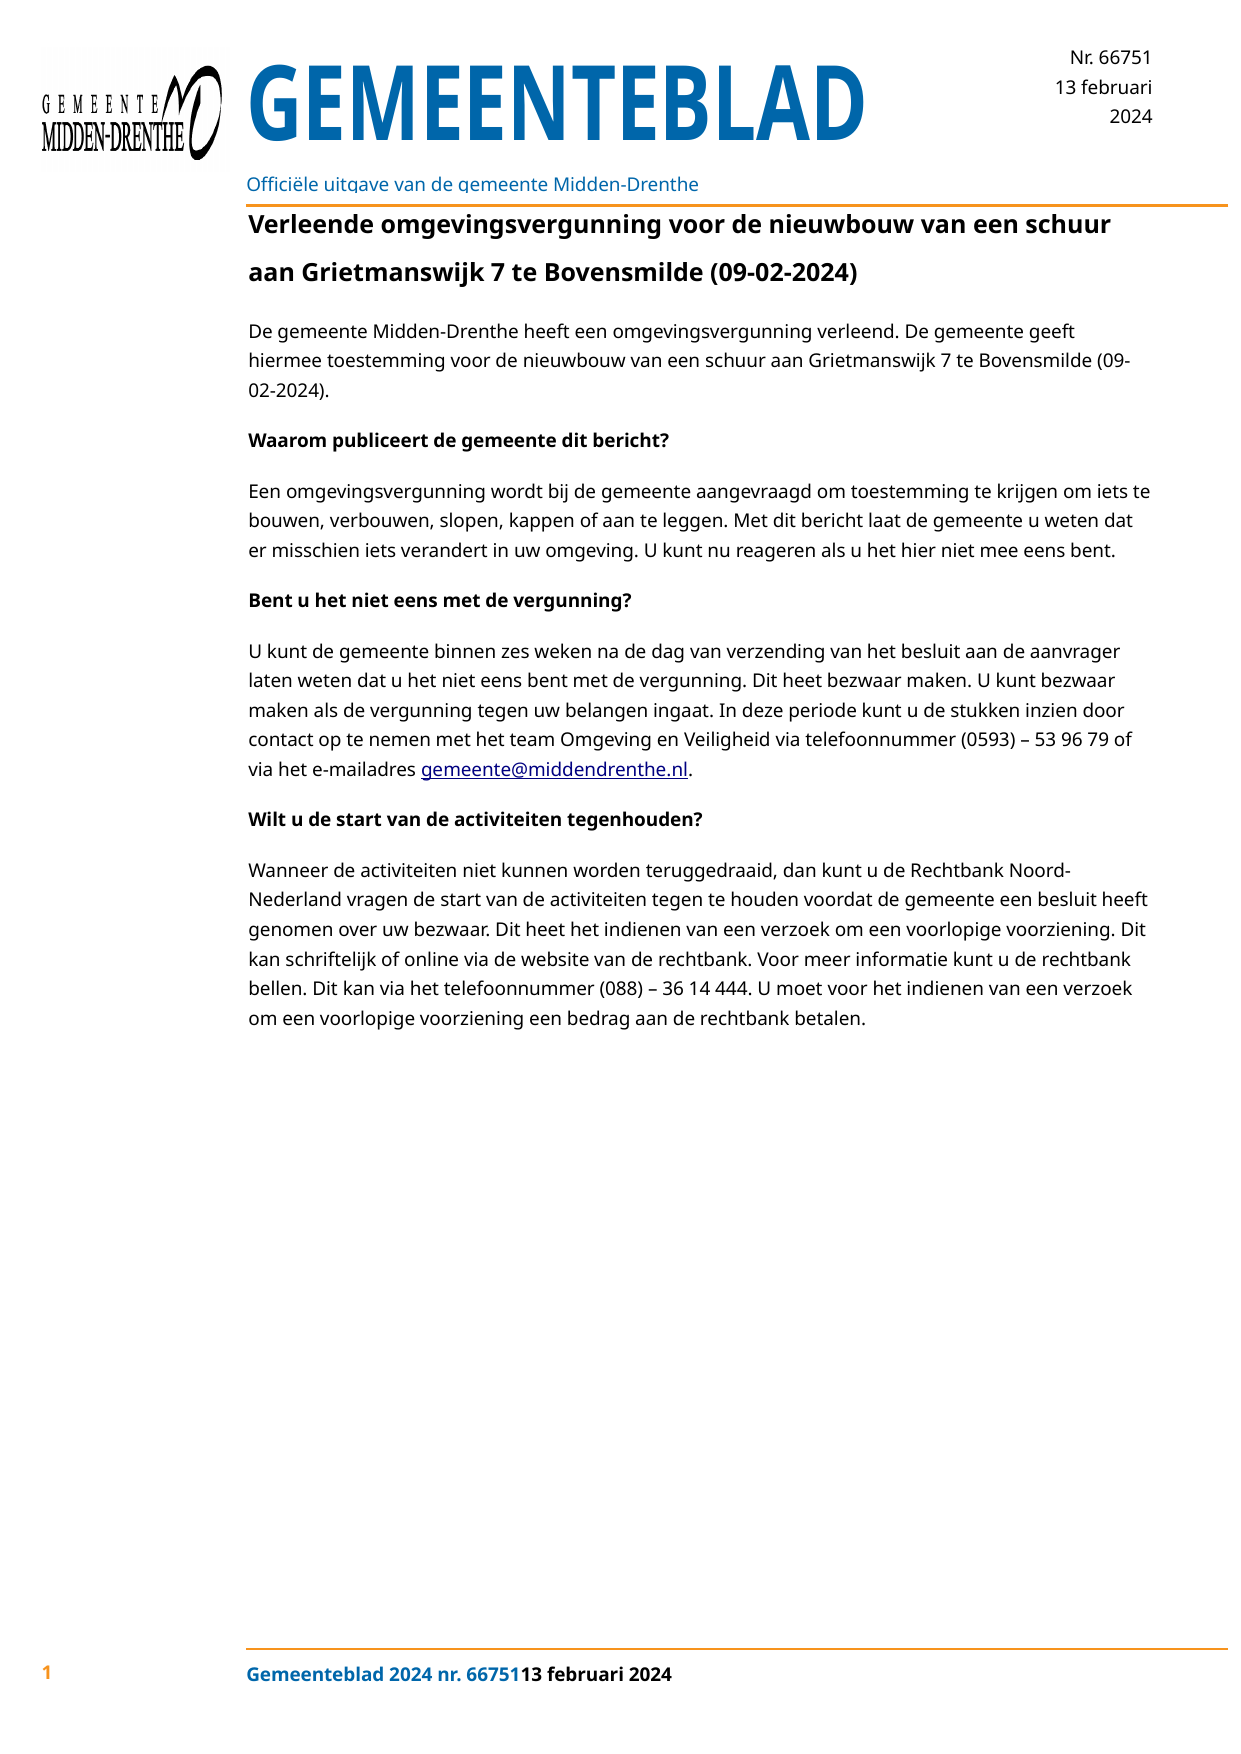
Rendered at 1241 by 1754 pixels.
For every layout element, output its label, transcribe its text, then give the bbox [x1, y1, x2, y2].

text Wilt u de start van de activiteiten tegenhouden? [248, 807, 1152, 832]
text Waarom publiceert de gemeente dit bericht? [248, 427, 1152, 453]
picture [41, 47, 231, 172]
text Verleende omgevingsvergunning voor de nieuwbouw van een schuur aan Grietmanswijk 7 te Bovensmilde (09-02-2024) [248, 207, 1152, 288]
text U kunt de gemeente binnen zes weken na de dag van verzending van het besluit aan de aanvrager laten weten dat u het niet eens bent met de vergunning. Dit heet bezwaar maken. U kunt bezwaar maken als de vergunning tegen uw belangen ingaat. In deze periode kunt u de stukken inzien door contact op te nemen met het team Omgeving en Veiligheid via telefoonnummer (0593) – 53 96 79 of via het e-mailadres gemeente@middendrenthe.nl. [248, 638, 1152, 782]
text Wanneer de activiteiten niet kunnen worden teruggedraaid, dan kunt u de Rechtbank Noord-Nederland vragen de start van de activiteiten tegen te houden voordat de gemeente een besluit heeft genomen over uw bezwaar. Dit heet het indienen van een verzoek om een voorlopige voorziening. Dit kan schriftelijk of online via de website van de rechtbank. Voor meer informatie kunt u de rechtbank bellen. Dit kan via het telefoonnummer (088) – 36 14 444. U moet voor het indienen van een verzoek om een voorlopige voorziening een bedrag aan de rechtbank betalen. [248, 857, 1152, 1031]
text De gemeente Midden-Drenthe heeft een omgevingsvergunning verleend. De gemeente geeft hiermee toestemming voor de nieuwbouw van een schuur aan Grietmanswijk 7 te Bovensmilde (09-02-2024). [248, 318, 1152, 403]
text Bent u het niet eens met de vergunning? [248, 587, 1152, 613]
text Een omgevingsvergunning wordt bij de gemeente aangevraagd om toestemming te krijgen om iets te bouwen, verbouwen, slopen, kappen of aan te leggen. Met dit bericht laat de gemeente u weten dat er misschien iets verandert in uw omgeving. U kunt nu reageren als u het hier niet mee eens bent. [248, 478, 1152, 563]
